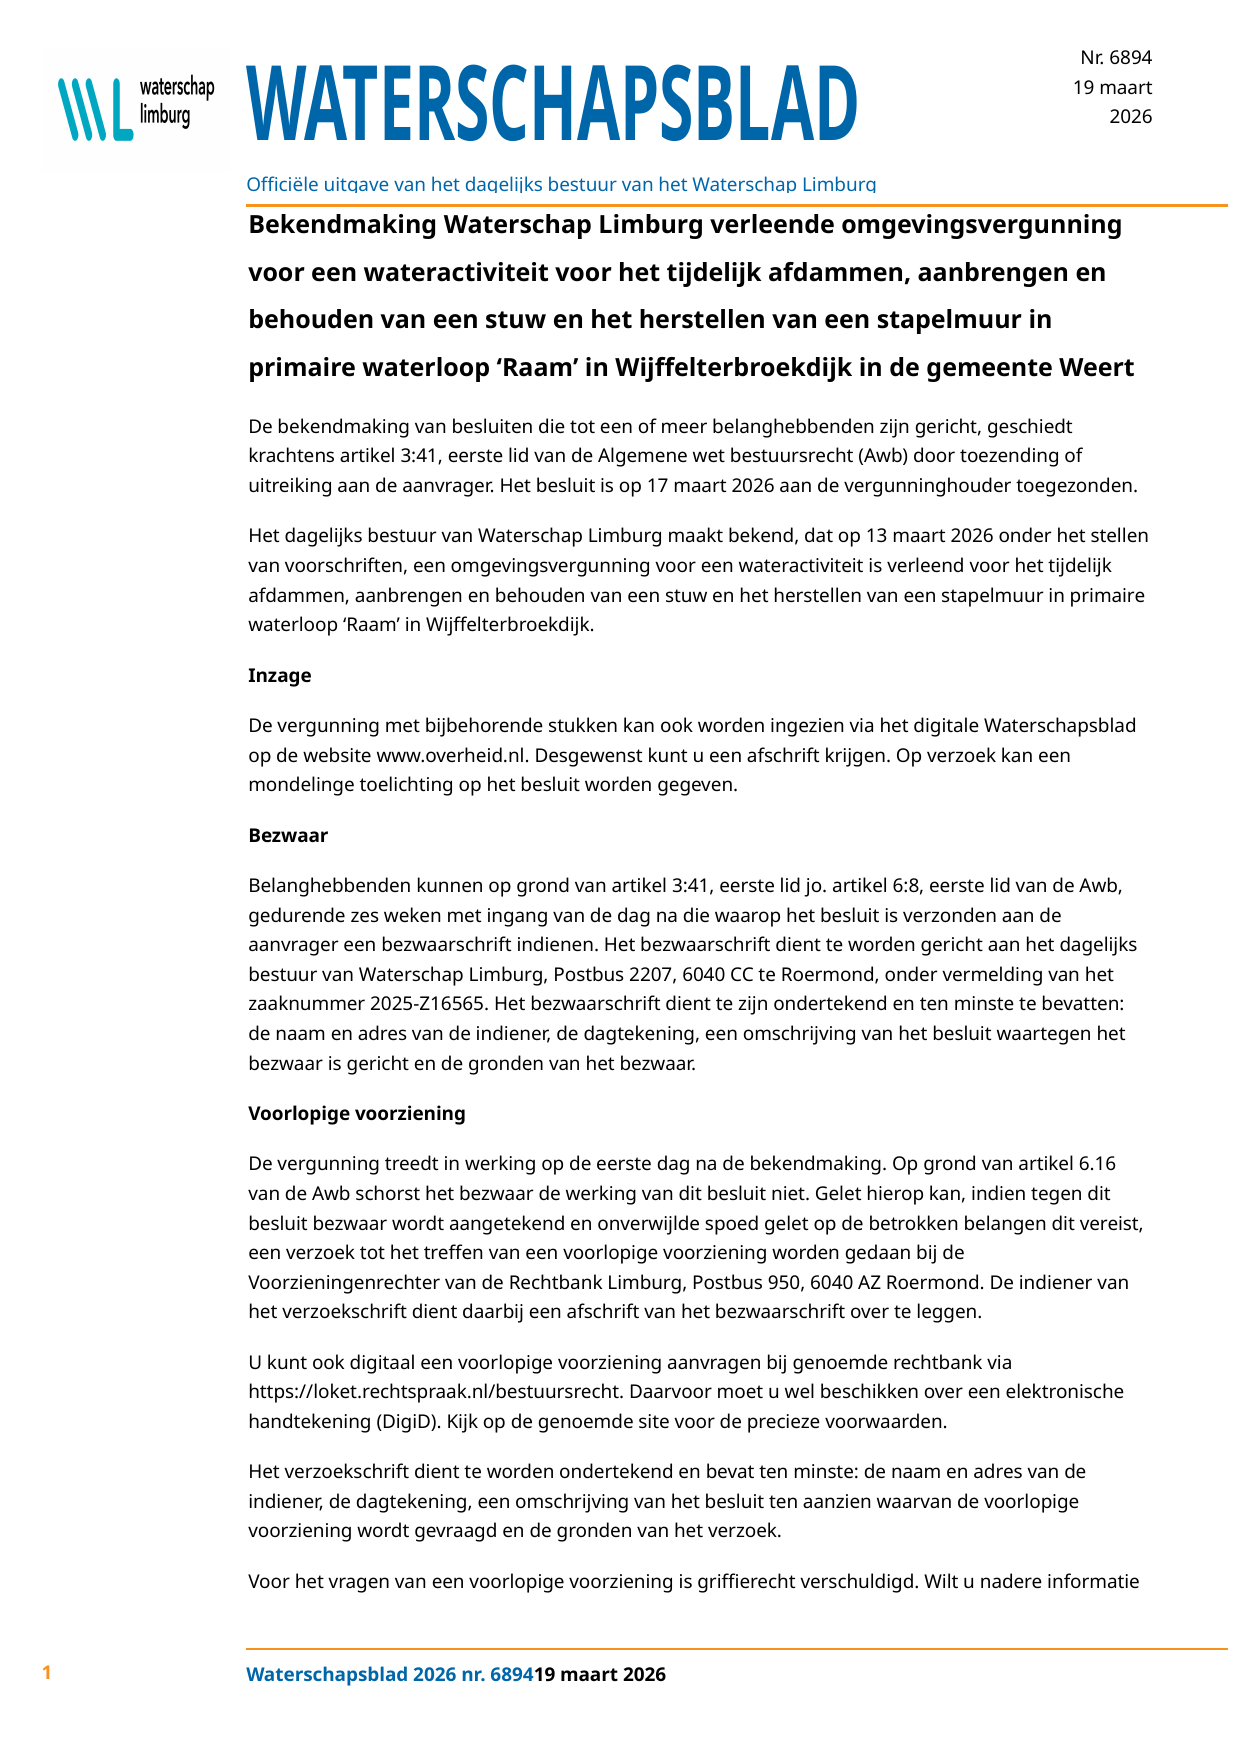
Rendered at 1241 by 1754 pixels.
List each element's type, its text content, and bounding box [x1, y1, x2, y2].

text Bezwaar [248, 822, 1152, 848]
text De vergunning treedt in werking op de eerste dag na de bekendmaking. Op grond van artikel 6.16 van de Awb schorst het bezwaar de werking van dit besluit niet. Gelet hierop kan, indien tegen dit besluit bezwaar wordt aangetekend en onverwijlde spoed gelet op de betrokken belangen dit vereist, een verzoek tot het treffen van een voorlopige voorziening worden gedaan bij de Voorzieningenrechter van de Rechtbank Limburg, Postbus 950, 6040 AZ Roermond. De indiener van het verzoekschrift dient daarbij een afschrift van het bezwaarschrift over te leggen. [248, 1151, 1152, 1324]
text Voorlopige voorziening [248, 1100, 1152, 1126]
text De vergunning met bijbehorende stukken kan ook worden ingezien via het digitale Waterschapsblad op de website www.overheid.nl. Desgewenst kunt u een afschrift krijgen. Op verzoek kan een mondelinge toelichting op het besluit worden gegeven. [248, 712, 1152, 797]
text Inzage [248, 662, 1152, 688]
text Voor het vragen van een voorlopige voorziening is griffierecht verschuldigd. Wilt u nadere informatie [248, 1568, 1152, 1594]
text Het dagelijks bestuur van Waterschap Limburg maakt bekend, dat op 13 maart 2026 onder het stellen van voorschriften, een omgevingsvergunning voor een wateractiviteit is verleend voor het tijdelijk afdammen, aanbrengen en behouden van een stuw en het herstellen van een stapelmuur in primaire waterloop ‘Raam’ in Wijffelterbroekdijk. [248, 523, 1152, 637]
text Belanghebbenden kunnen op grond van artikel 3:41, eerste lid jo. artikel 6:8, eerste lid van de Awb, gedurende zes weken met ingang van de dag na die waarop het besluit is verzonden aan de aanvrager een bezwaarschrift indienen. Het bezwaarschrift dient te worden gericht aan het dagelijks bestuur van Waterschap Limburg, Postbus 2207, 6040 CC te Roermond, onder vermelding van het zaaknummer 2025-Z16565. Het bezwaarschrift dient te zijn ondertekend en ten minste te bevatten: de naam en adres van de indiener, de dagtekening, een omschrijving van het besluit waartegen het bezwaar is gericht en de gronden van het bezwaar. [248, 872, 1152, 1076]
text Het verzoekschrift dient te worden ondertekend en bevat ten minste: de naam en adres van de indiener, de dagtekening, een omschrijving van het besluit ten aanzien waarvan de voorlopige voorziening wordt gevraagd en de gronden van het verzoek. [248, 1458, 1152, 1543]
text Bekendmaking Waterschap Limburg verleende omgevingsvergunning voor een wateractiviteit voor het tijdelijk afdammen, aanbrengen en behouden van een stuw en het herstellen van een stapelmuur in primaire waterloop ‘Raam’ in Wijffelterbroekdijk in de gemeente Weert [248, 207, 1152, 384]
text U kunt ook digitaal een voorlopige voorziening aanvragen bij genoemde rechtbank via https://loket.rechtspraak.nl/bestuursrecht. Daarvoor moet u wel beschikken over een elektronische handtekening (DigiD). Kijk op de genoemde site voor de precieze voorwaarden. [248, 1349, 1152, 1434]
text De bekendmaking van besluiten die tot een of meer belanghebbenden zijn gericht, geschiedt krachtens artikel 3:41, eerste lid van de Algemene wet bestuursrecht (Awb) door toezending of uitreiking aan de aanvrager. Het besluit is op 17 maart 2026 aan de vergunninghouder toegezonden. [248, 413, 1152, 498]
picture [41, 47, 231, 172]
